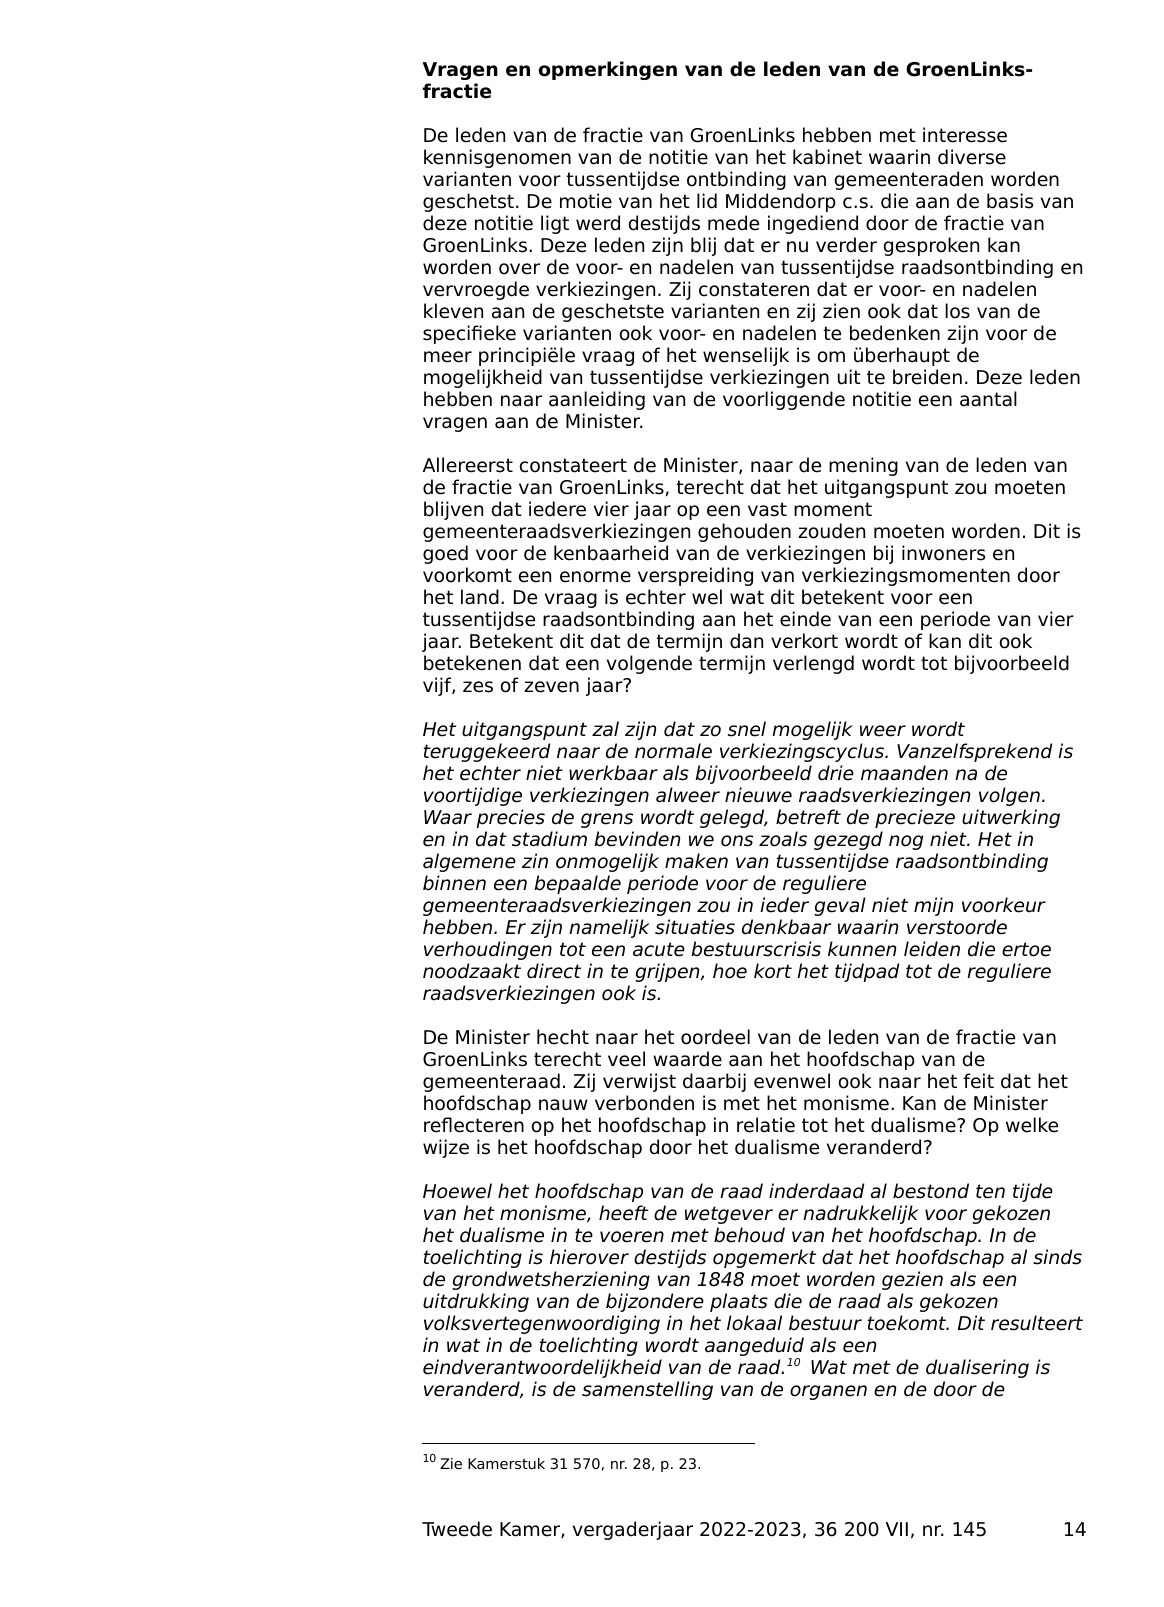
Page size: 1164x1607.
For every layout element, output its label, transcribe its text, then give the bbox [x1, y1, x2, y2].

text De Minister hecht naar het oordeel van de leden van de fractie van GroenLinks terecht veel waarde aan het hoofdschap van de gemeenteraad. Zij verwijst daarbij evenwel ook naar het feit dat het hoofdschap nauw verbonden is met het monisme. Kan de Minister reflecteren op het hoofdschap in relatie tot het dualisme? Op welke wijze is het hoofdschap door het dualisme veranderd? [422, 1027, 1087, 1159]
text Hoewel het hoofdschap van de raad inderdaad al bestond ten tijde van het monisme, heeft de wetgever er nadrukkelijk voor gekozen het dualisme in te voeren met behoud van het hoofdschap. In de toelichting is hierover destijds opgemerkt dat het hoofdschap al sinds de grondwetsherziening van 1848 moet worden gezien als een uitdrukking van de bijzondere plaats die de raad als gekozen volksvertegenwoordiging in het lokaal bestuur toekomt. Dit resulteert in wat in de toelichting wordt aangeduid als een eindverantwoordelijkheid van de raad. Wat met de dualisering is veranderd, is de samenstelling van de organen en de door de [422, 1181, 1087, 1401]
subtitle Vragen en opmerkingen van de leden van de GroenLinks-fractie [422, 59, 1087, 103]
text De leden van de fractie van GroenLinks hebben met interesse kennisgenomen van de notitie van het kabinet waarin diverse varianten voor tussentijdse ontbinding van gemeenteraden worden geschetst. De motie van het lid Middendorp c.s. die aan de basis van deze notitie ligt werd destijds mede ingediend door de fractie van GroenLinks. Deze leden zijn blij dat er nu verder gesproken kan worden over de voor- en nadelen van tussentijdse raadsontbinding en vervroegde verkiezingen. Zij constateren dat er voor- en nadelen kleven aan de geschetste varianten en zij zien ook dat los van de specifieke varianten ook voor- en nadelen te bedenken zijn voor de meer principiële vraag of het wenselijk is om überhaupt de mogelijkheid van tussentijdse verkiezingen uit te breiden. Deze leden hebben naar aanleiding van de voorliggende notitie een aantal vragen aan de Minister. [422, 125, 1087, 433]
text Zie Kamerstuk 31 570, nr. 28, p. 23. [422, 1452, 1087, 1474]
text Het uitgangspunt zal zijn dat zo snel mogelijk weer wordt teruggekeerd naar de normale verkiezingscyclus. Vanzelfsprekend is het echter niet werkbaar als bijvoorbeeld drie maanden na de voortijdige verkiezingen alweer nieuwe raadsverkiezingen volgen. Waar precies de grens wordt gelegd, betreft de precieze uitwerking en in dat stadium bevinden we ons zoals gezegd nog niet. Het in algemene zin onmogelijk maken van tussentijdse raadsontbinding binnen een bepaalde periode voor de reguliere gemeenteraadsverkiezingen zou in ieder geval niet mijn voorkeur hebben. Er zijn namelijk situaties denkbaar waarin verstoorde verhoudingen tot een acute bestuurscrisis kunnen leiden die ertoe noodzaakt direct in te grijpen, hoe kort het tijdpad tot de reguliere raadsverkiezingen ook is. [422, 719, 1087, 1005]
text Allereerst constateert de Minister, naar de mening van de leden van de fractie van GroenLinks, terecht dat het uitgangspunt zou moeten blijven dat iedere vier jaar op een vast moment gemeenteraadsverkiezingen gehouden zouden moeten worden. Dit is goed voor de kenbaarheid van de verkiezingen bij inwoners en voorkomt een enorme verspreiding van verkiezingsmomenten door het land. De vraag is echter wel wat dit betekent voor een tussentijdse raadsontbinding aan het einde van een periode van vier jaar. Betekent dit dat de termijn dan verkort wordt of kan dit ook betekenen dat een volgende termijn verlengd wordt tot bijvoorbeeld vijf, zes of zeven jaar? [422, 455, 1087, 697]
